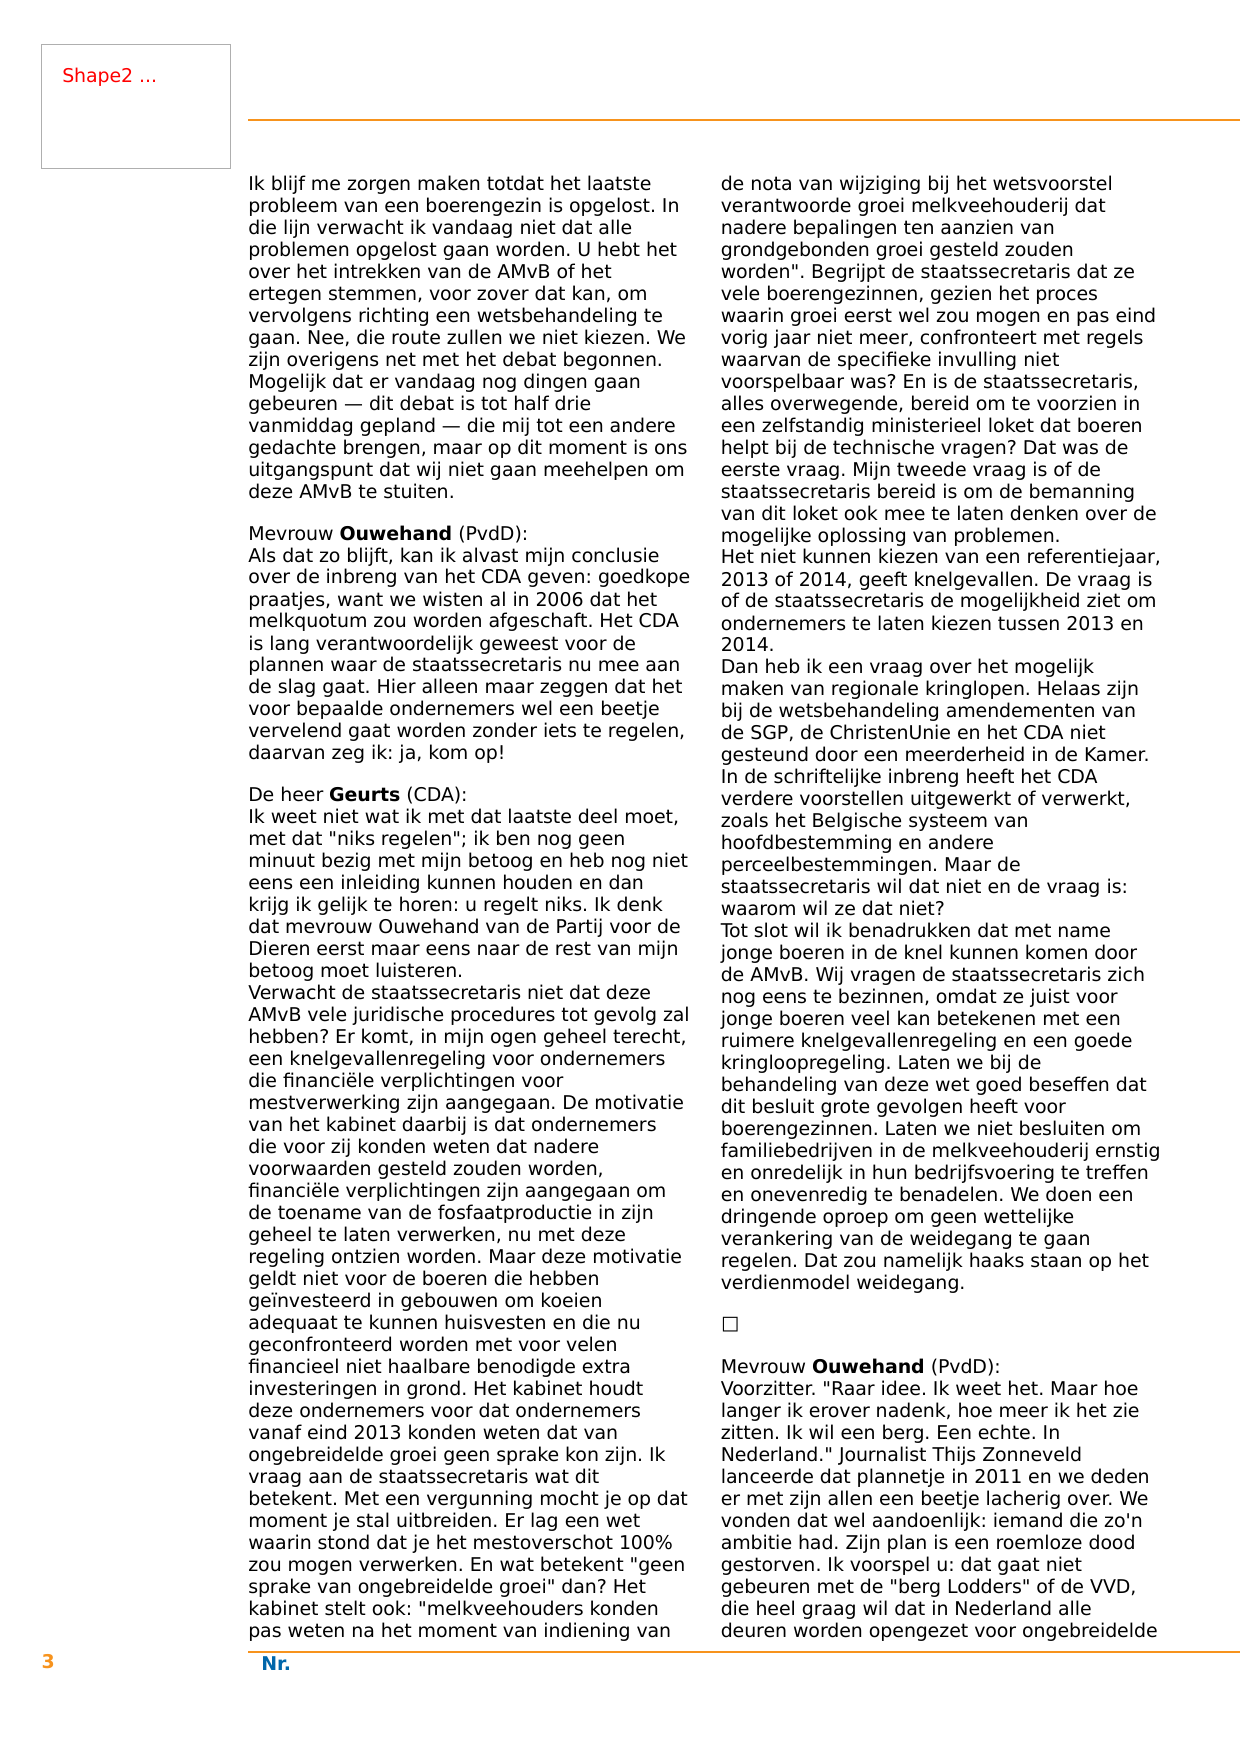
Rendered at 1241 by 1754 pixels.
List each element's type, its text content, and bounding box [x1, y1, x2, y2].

text Mevrouw Ouwehand (PvdD): [721, 1356, 1163, 1378]
text Ik blijf me zorgen maken totdat het laatste probleem van een boerengezin is opgelost. In die lijn verwacht ik vandaag niet dat alle problemen opgelost gaan worden. U hebt het over het intrekken van de AMvB of het ertegen stemmen, voor zover dat kan, om vervolgens richting een wetsbehandeling te gaan. Nee, die route zullen we niet kiezen. We zijn overigens net met het debat begonnen. Mogelijk dat er vandaag nog dingen gaan gebeuren — dit debat is tot half drie vanmiddag gepland — die mij tot een andere gedachte brengen, maar op dit moment is ons uitgangspunt dat wij niet gaan meehelpen om deze AMvB te stuiten. [248, 173, 691, 502]
text Als dat zo blijft, kan ik alvast mijn conclusie over de inbreng van het CDA geven: goedkope praatjes, want we wisten al in 2006 dat het melkquotum zou worden afgeschaft. Het CDA is lang verantwoordelijk geweest voor de plannen waar de staatssecretaris nu mee aan de slag gaat. Hier alleen maar zeggen dat het voor bepaalde ondernemers wel een beetje vervelend gaat worden zonder iets te regelen, daarvan zeg ik: ja, kom op! [248, 544, 691, 764]
text ⬜ [721, 1314, 1163, 1336]
text de nota van wijziging bij het wetsvoorstel verantwoorde groei melkveehouderij dat nadere bepalingen ten aanzien van grondgebonden groei gesteld zouden worden". Begrijpt de staatssecretaris dat ze vele boerengezinnen, gezien het proces waarin groei eerst wel zou mogen en pas eind vorig jaar niet meer, confronteert met regels waarvan de specifieke invulling niet voorspelbaar was? En is de staatssecretaris, alles overwegende, bereid om te voorzien in een zelfstandig ministerieel loket dat boeren helpt bij de technische vragen? Dat was de eerste vraag. Mijn tweede vraag is of de staatssecretaris bereid is om de bemanning van dit loket ook mee te laten denken over de mogelijke oplossing van problemen. [721, 173, 1163, 546]
text Ik weet niet wat ik met dat laatste deel moet, met dat "niks regelen"; ik ben nog geen minuut bezig met mijn betoog en heb nog niet eens een inleiding kunnen houden en dan krijg ik gelijk te horen: u regelt niks. Ik denk dat mevrouw Ouwehand van de Partij voor de Dieren eerst maar eens naar de rest van mijn betoog moet luisteren. [248, 806, 691, 982]
text Het niet kunnen kiezen van een referentiejaar, 2013 of 2014, geeft knelgevallen. De vraag is of de staatssecretaris de mogelijkheid ziet om ondernemers te laten kiezen tussen 2013 en 2014. [721, 546, 1163, 656]
text Mevrouw Ouwehand (PvdD): [248, 522, 691, 544]
text Voorzitter. "Raar idee. Ik weet het. Maar hoe langer ik erover nadenk, hoe meer ik het zie zitten. Ik wil een berg. Een echte. In Nederland." Journalist Thijs Zonneveld lanceerde dat plannetje in 2011 en we deden er met zijn allen een beetje lacherig over. We vonden dat wel aandoenlijk: iemand die zo'n ambitie had. Zijn plan is een roemloze dood gestorven. Ik voorspel u: dat gaat niet gebeuren met de "berg Lodders" of de VVD, die heel graag wil dat in Nederland alle deuren worden opengezet voor ongebreidelde [721, 1378, 1163, 1641]
text Dan heb ik een vraag over het mogelijk maken van regionale kringlopen. Helaas zijn bij de wetsbehandeling amendementen van de SGP, de ChristenUnie en het CDA niet gesteund door een meerderheid in de Kamer. In de schriftelijke inbreng heeft het CDA verdere voorstellen uitgewerkt of verwerkt, zoals het Belgische systeem van hoofdbestemming en andere perceelbestemmingen. Maar de staatssecretaris wil dat niet en de vraag is: waarom wil ze dat niet? [721, 656, 1163, 920]
text Verwacht de staatssecretaris niet dat deze AMvB vele juridische procedures tot gevolg zal hebben? Er komt, in mijn ogen geheel terecht, een knelgevallenregeling voor ondernemers die financiële verplichtingen voor mestverwerking zijn aangegaan. De motivatie van het kabinet daarbij is dat ondernemers die voor zij konden weten dat nadere voorwaarden gesteld zouden worden, financiële verplichtingen zijn aangegaan om de toename van de fosfaatproductie in zijn geheel te laten verwerken, nu met deze regeling ontzien worden. Maar deze motivatie geldt niet voor de boeren die hebben geïnvesteerd in gebouwen om koeien adequaat te kunnen huisvesten en die nu geconfronteerd worden met voor velen financieel niet haalbare benodigde extra investeringen in grond. Het kabinet houdt deze ondernemers voor dat ondernemers vanaf eind 2013 konden weten dat van ongebreidelde groei geen sprake kon zijn. Ik vraag aan de staatssecretaris wat dit betekent. Met een vergunning mocht je op dat moment je stal uitbreiden. Er lag een wet waarin stond dat je het mestoverschot 100% zou mogen verwerken. En wat betekent "geen sprake van ongebreidelde groei" dan? Het kabinet stelt ook: "melkveehouders konden pas weten na het moment van indiening van [248, 982, 691, 1641]
text De heer Geurts (CDA): [248, 784, 691, 806]
text Tot slot wil ik benadrukken dat met name jonge boeren in de knel kunnen komen door de AMvB. Wij vragen de staatssecretaris zich nog eens te bezinnen, omdat ze juist voor jonge boeren veel kan betekenen met een ruimere knelgevallenregeling en een goede kringloopregeling. Laten we bij de behandeling van deze wet goed beseffen dat dit besluit grote gevolgen heeft voor boerengezinnen. Laten we niet besluiten om familiebedrijven in de melkveehouderij ernstig en onredelijk in hun bedrijfsvoering te treffen en onevenredig te benadelen. We doen een dringende oproep om geen wettelijke verankering van de weidegang te gaan regelen. Dat zou namelijk haaks staan op het verdienmodel weidegang. [721, 920, 1163, 1294]
